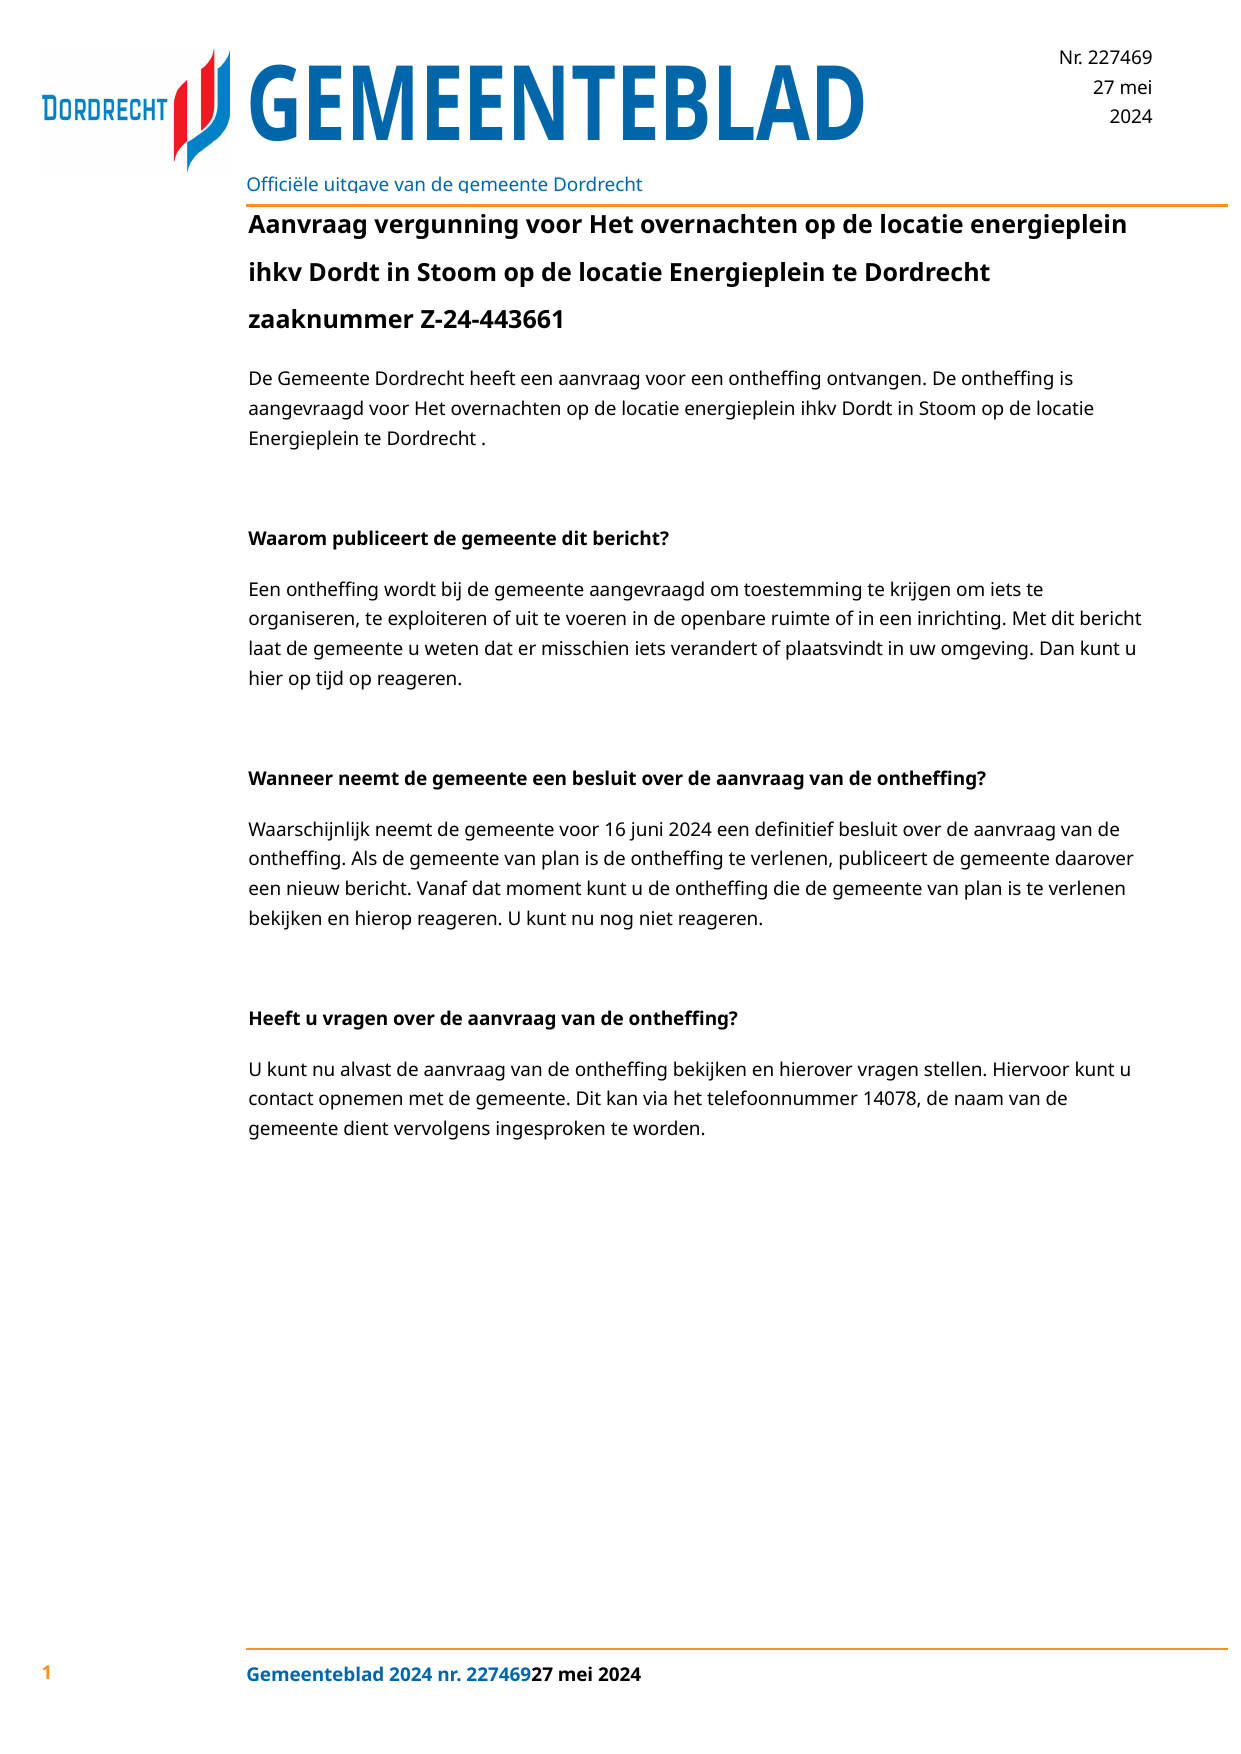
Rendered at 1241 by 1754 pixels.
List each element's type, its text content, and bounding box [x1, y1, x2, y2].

text Aanvraag vergunning voor Het overnachten op de locatie energieplein ihkv Dordt in Stoom op de locatie Energieplein te Dordrecht zaaknummer Z-24-443661 [248, 207, 1152, 336]
text U kunt nu alvast de aanvraag van de ontheffing bekijken en hierover vragen stellen. Hiervoor kunt u contact opnemen met de gemeente. Dit kan via het telefoonnummer 14078, de naam van de gemeente dient vervolgens ingesproken te worden. [248, 1056, 1152, 1141]
text Wanneer neemt de gemeente een besluit over de aanvraag van de ontheffing? [248, 766, 1152, 791]
picture [41, 47, 231, 172]
text Waarschijnlijk neemt de gemeente voor 16 juni 2024 een definitief besluit over de aanvraag van de ontheffing. Als de gemeente van plan is de ontheffing te verlenen, publiceert de gemeente daarover een nieuw bericht. Vanaf dat moment kunt u de ontheffing die de gemeente van plan is te verlenen bekijken en hierop reageren. U kunt nu nog niet reageren. [248, 816, 1152, 930]
text De Gemeente Dordrecht heeft een aanvraag voor een ontheffing ontvangen. De ontheffing is aangevraagd voor Het overnachten op de locatie energieplein ihkv Dordt in Stoom op de locatie Energieplein te Dordrecht . [248, 366, 1152, 450]
text Heeft u vragen over de aanvraag van de ontheffing? [248, 1006, 1152, 1031]
text Waarom publiceert de gemeente dit bericht? [248, 526, 1152, 551]
text Een ontheffing wordt bij de gemeente aangevraagd om toestemming te krijgen om iets te organiseren, te exploiteren of uit te voeren in de openbare ruimte of in een inrichting. Met dit bericht laat de gemeente u weten dat er misschien iets verandert of plaatsvindt in uw omgeving. Dan kunt u hier op tijd op reageren. [248, 576, 1152, 690]
